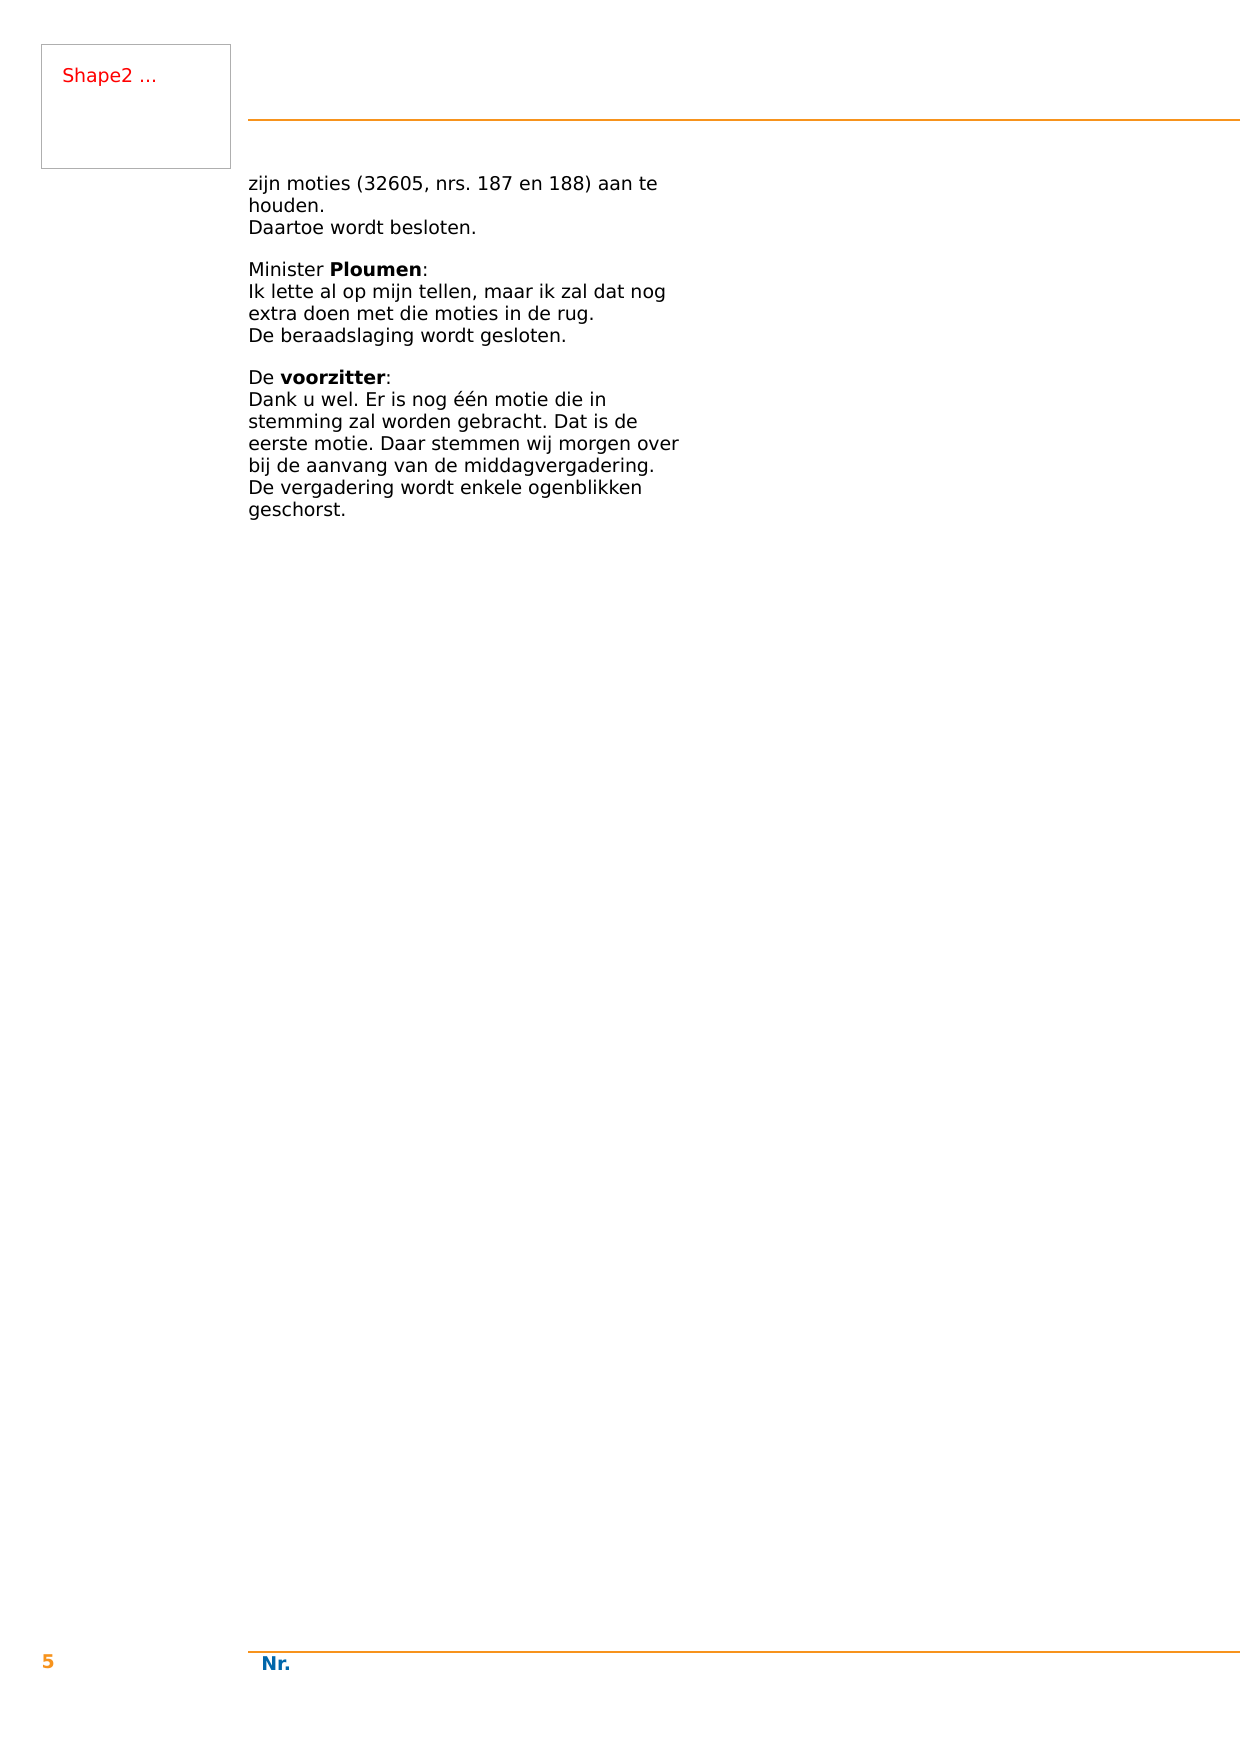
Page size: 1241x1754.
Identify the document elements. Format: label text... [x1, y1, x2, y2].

text De voorzitter: [248, 367, 691, 389]
text zijn moties (32605, nrs. 187 en 188) aan te houden. [248, 173, 691, 217]
text Minister Ploumen: [248, 259, 691, 281]
text De beraadslaging wordt gesloten. [248, 325, 691, 347]
text Ik lette al op mijn tellen, maar ik zal dat nog extra doen met die moties in de rug. [248, 281, 691, 325]
text De vergadering wordt enkele ogenblikken geschorst. [248, 477, 691, 521]
text Daartoe wordt besloten. [248, 217, 691, 239]
text Dank u wel. Er is nog één motie die in stemming zal worden gebracht. Dat is de eerste motie. Daar stemmen wij morgen over bij de aanvang van de middagvergadering. [248, 389, 691, 477]
